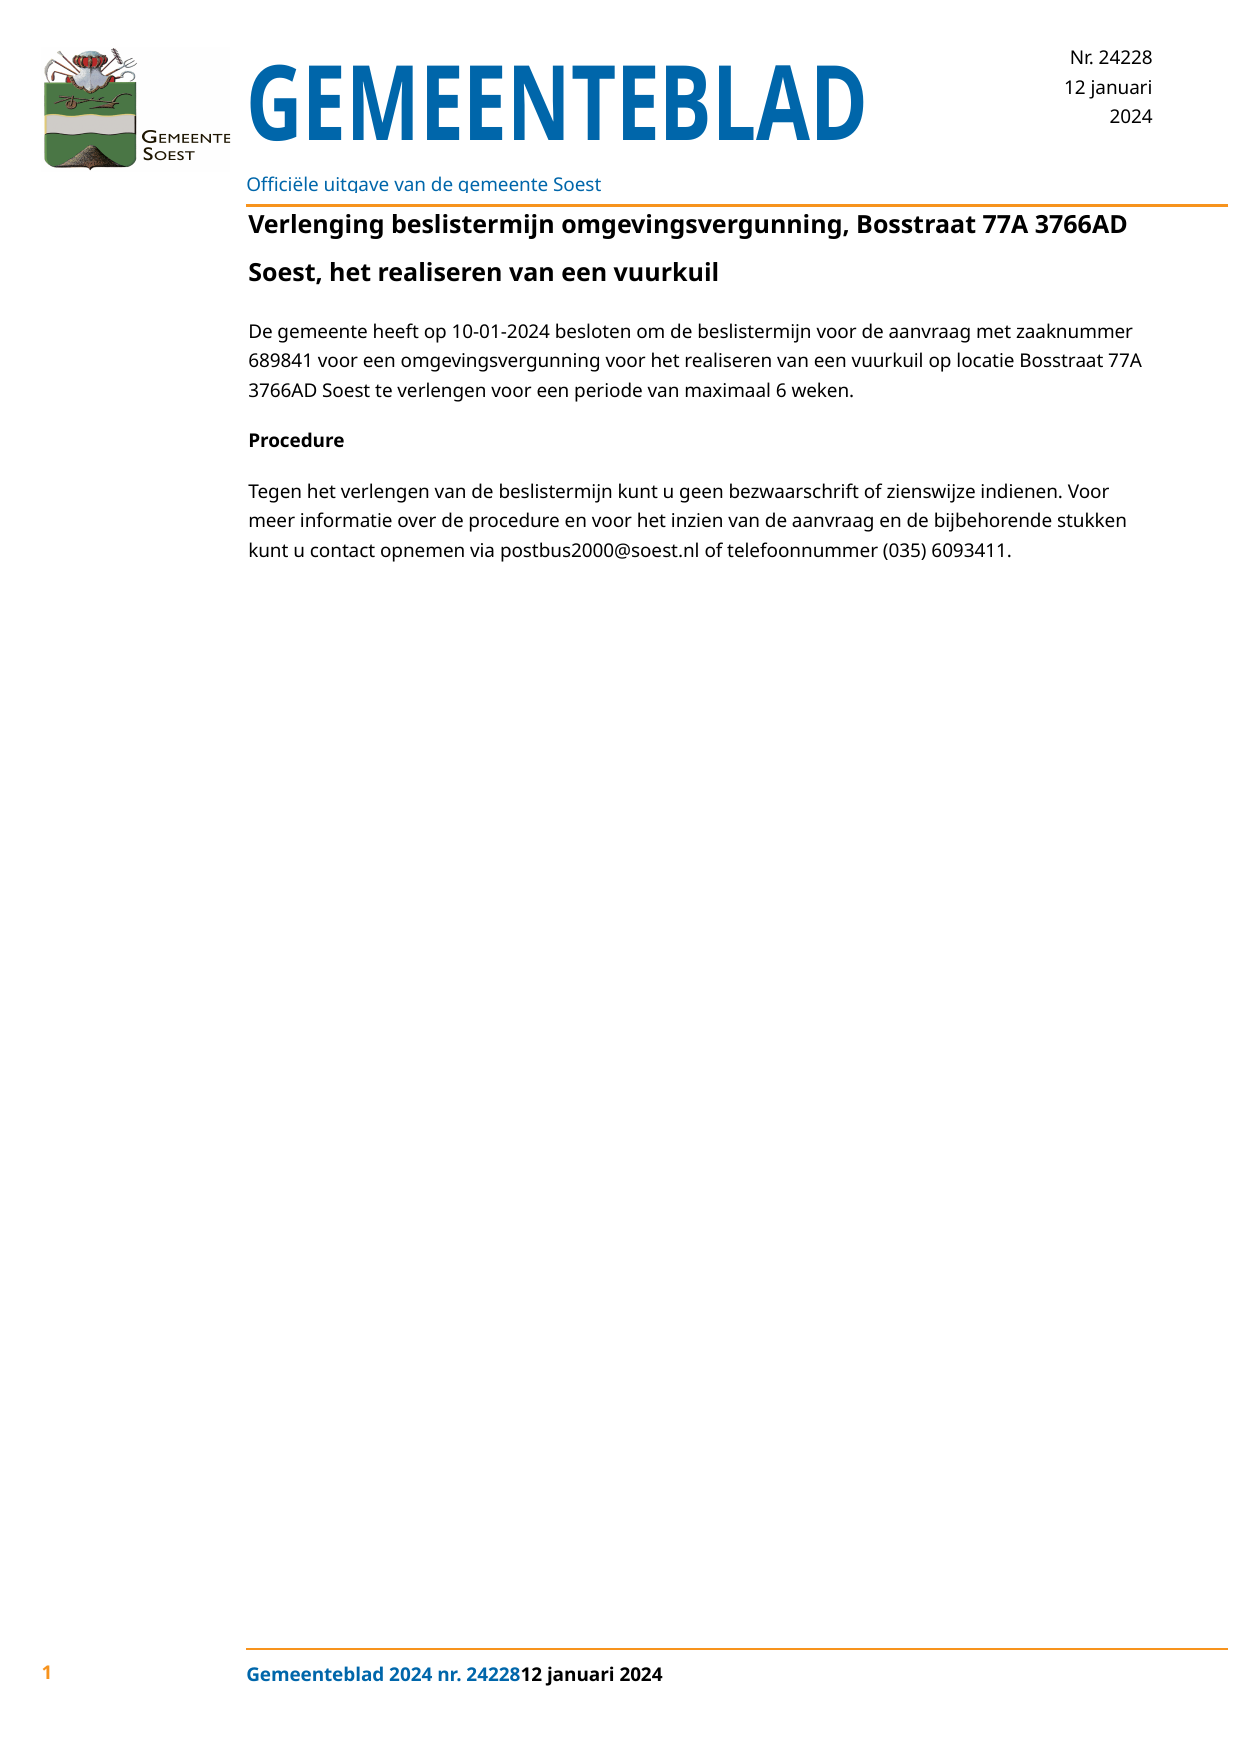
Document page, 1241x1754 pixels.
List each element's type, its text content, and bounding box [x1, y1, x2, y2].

text Verlenging beslistermijn omgevingsvergunning, Bosstraat 77A 3766AD Soest, het realiseren van een vuurkuil [248, 207, 1152, 288]
text De gemeente heeft op 10-01-2024 besloten om de beslistermijn voor de aanvraag met zaaknummer 689841 voor een omgevingsvergunning voor het realiseren van een vuurkuil op locatie Bosstraat 77A 3766AD Soest te verlengen voor een periode van maximaal 6 weken. [248, 318, 1152, 403]
picture [41, 47, 231, 172]
text Tegen het verlengen van de beslistermijn kunt u geen bezwaarschrift of zienswijze indienen. Voor meer informatie over de procedure en voor het inzien van de aanvraag en de bijbehorende stukken kunt u contact opnemen via postbus2000@soest.nl of telefoonnummer (035) 6093411. [248, 478, 1152, 563]
text Procedure [248, 427, 1152, 453]
